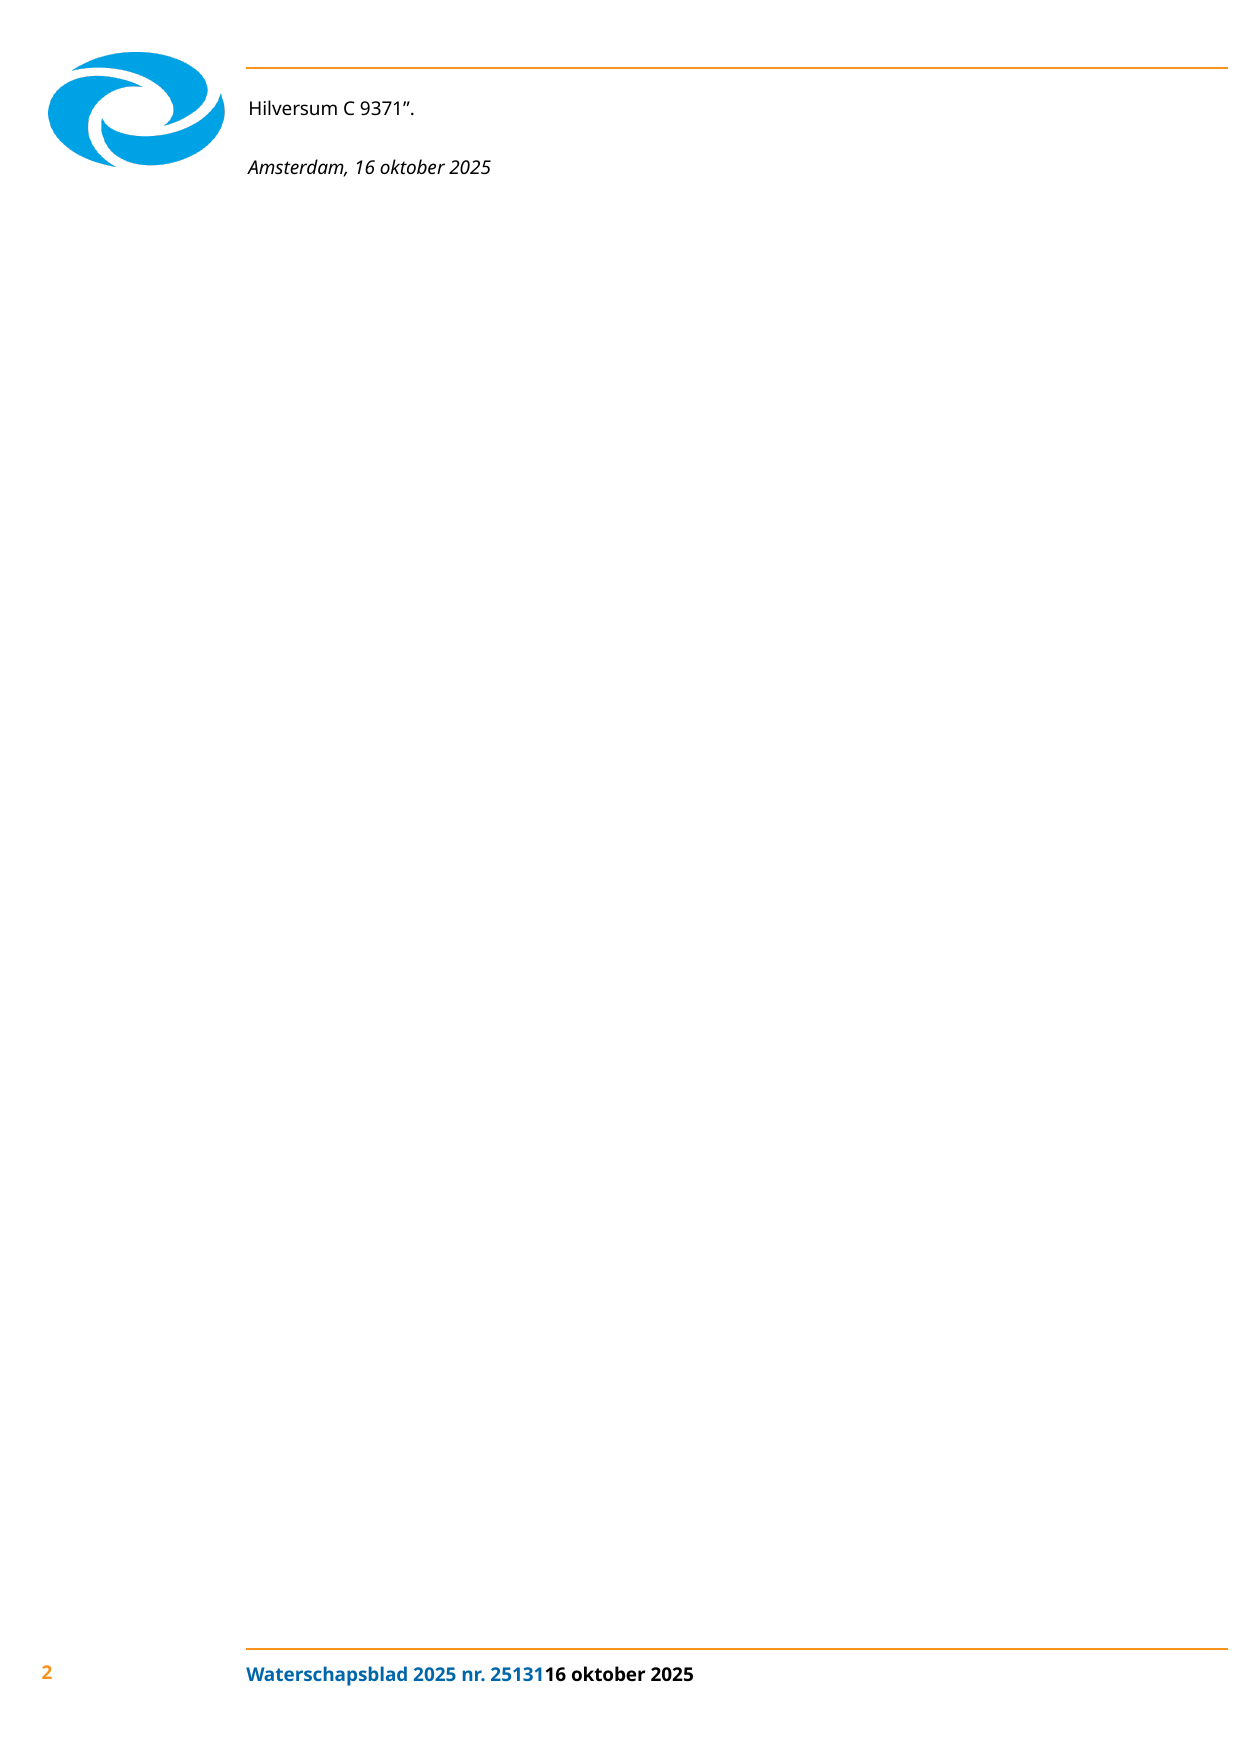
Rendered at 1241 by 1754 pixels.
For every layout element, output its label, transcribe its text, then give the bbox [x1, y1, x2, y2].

text Amsterdam, 16 oktober 2025 [248, 154, 1152, 180]
picture [41, 47, 231, 172]
text Hilversum C 9371”. [248, 95, 1152, 121]
